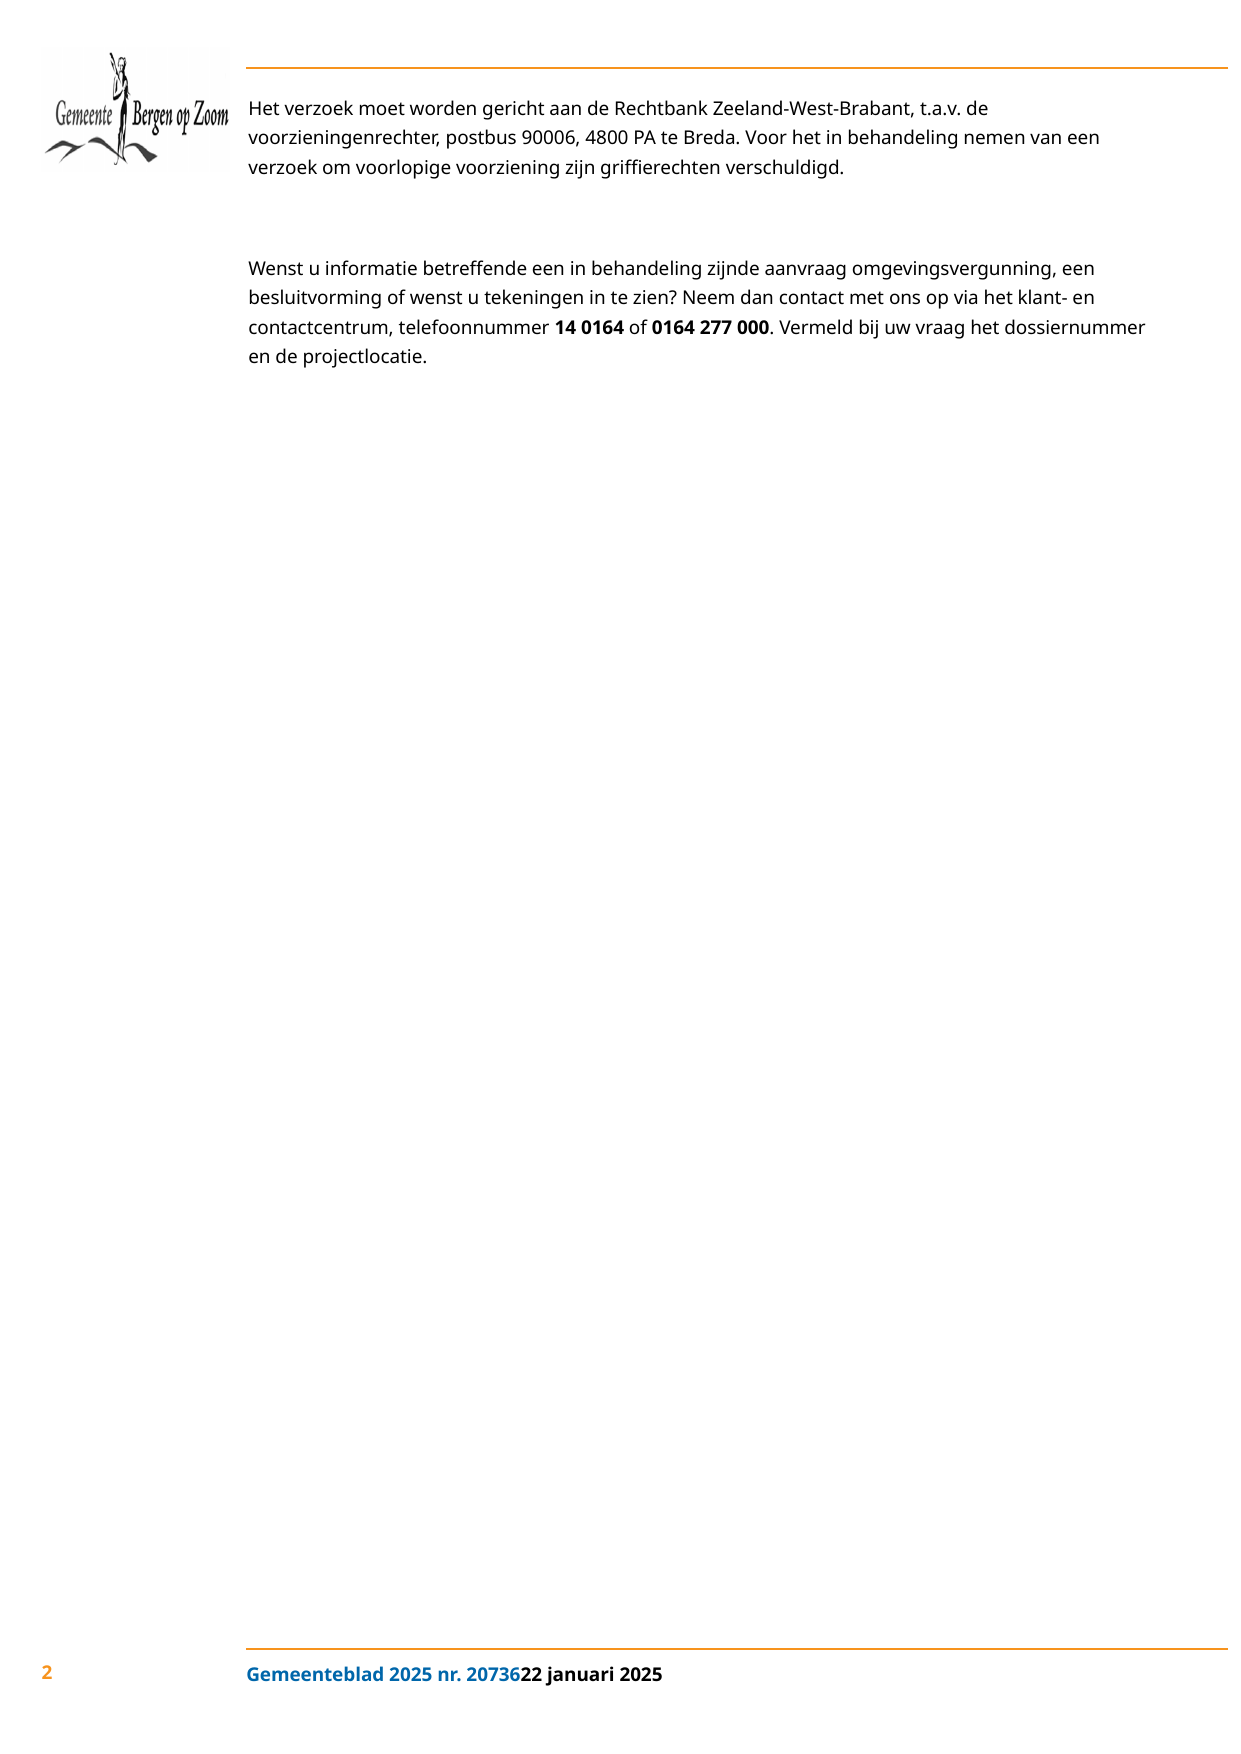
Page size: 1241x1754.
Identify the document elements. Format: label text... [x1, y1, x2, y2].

text Wenst u informatie betreffende een in behandeling zijnde aanvraag omgevingsvergunning, een besluitvorming of wenst u tekeningen in te zien? Neem dan contact met ons op via het klant- en contactcentrum, telefoonnummer 14 0164 of 0164 277 000. Vermeld bij uw vraag het dossiernummer en de projectlocatie. [248, 255, 1152, 369]
text Het verzoek moet worden gericht aan de Rechtbank Zeeland-West-Brabant, t.a.v. de voorzieningenrechter, postbus 90006, 4800 PA te Breda. Voor het in behandeling nemen van een verzoek om voorlopige voorziening zijn griffierechten verschuldigd. [248, 95, 1152, 180]
picture [41, 47, 231, 172]
